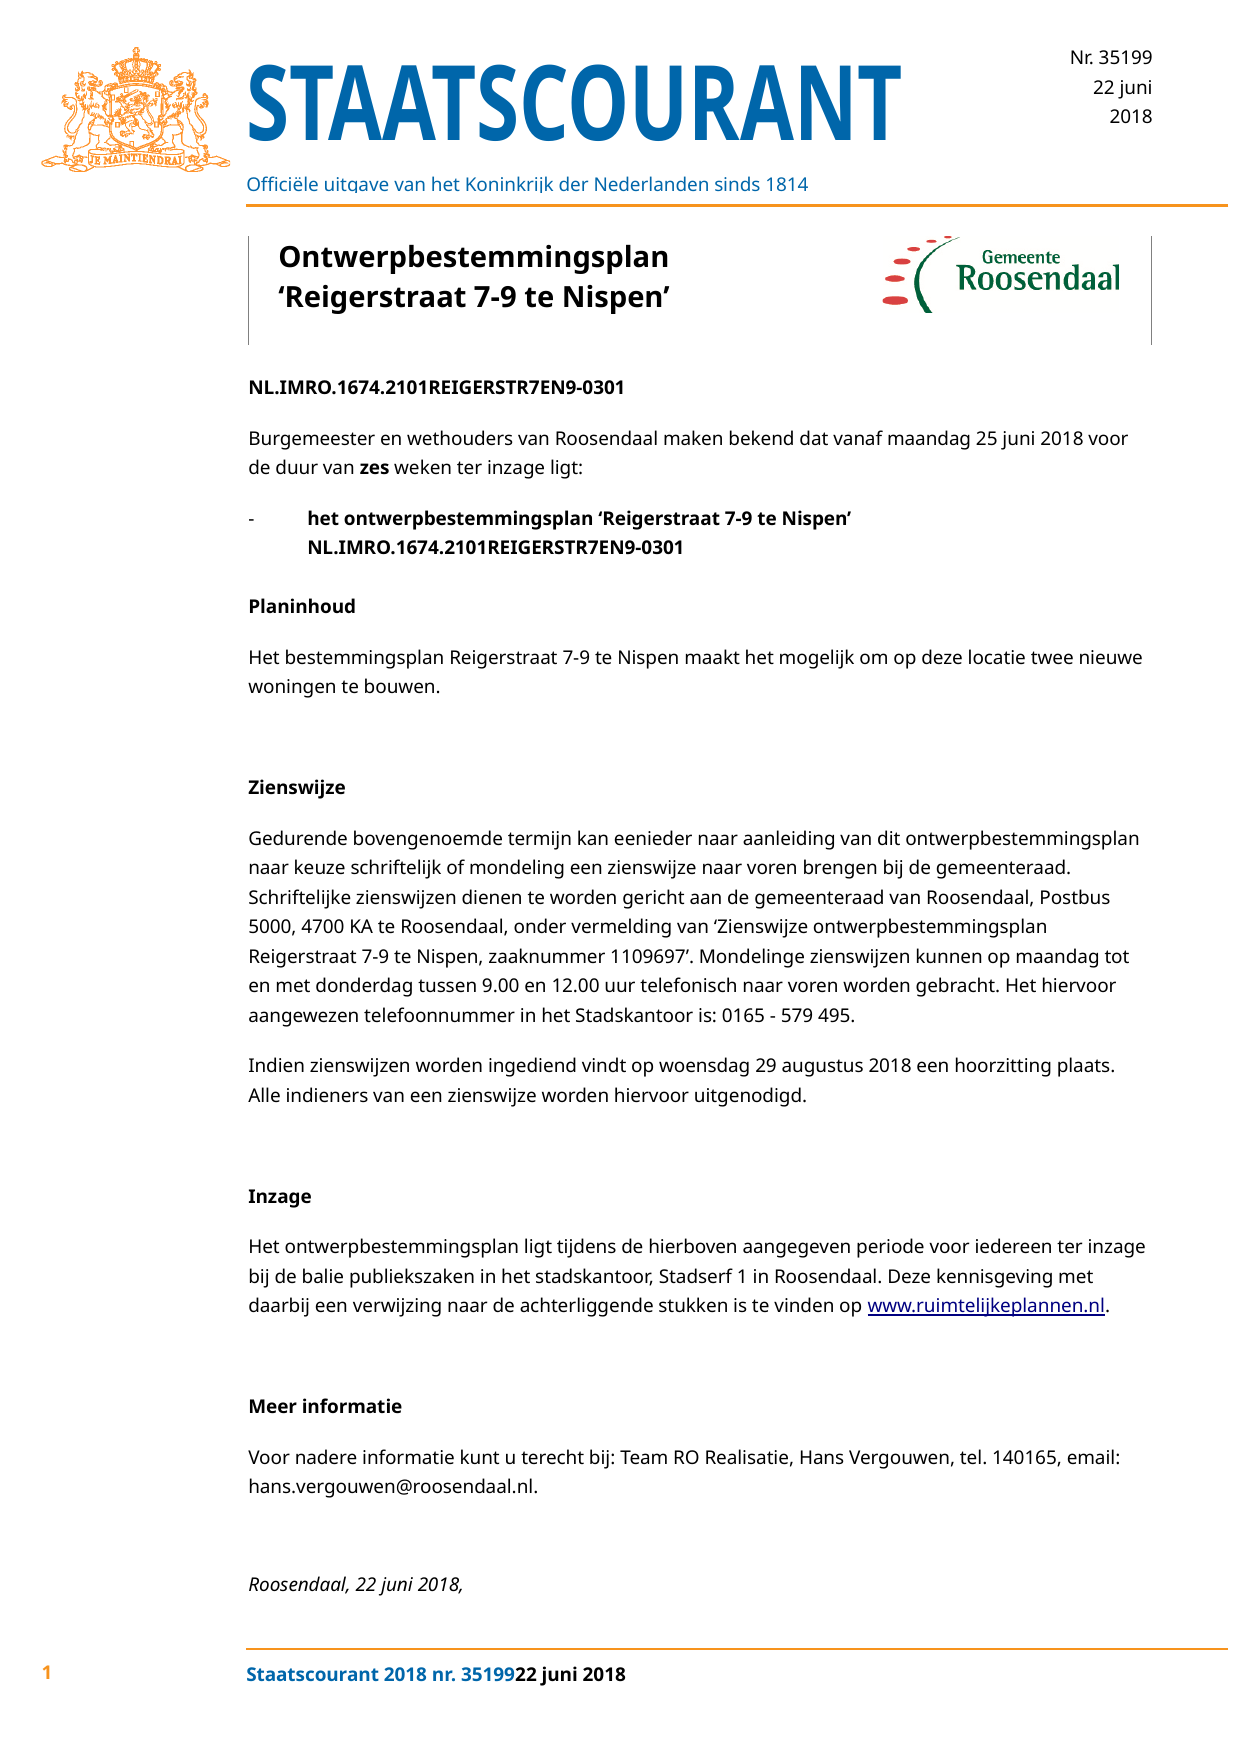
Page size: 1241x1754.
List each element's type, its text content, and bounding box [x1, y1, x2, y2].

picture [41, 47, 231, 172]
table_header [850, 313, 1151, 345]
picture [882, 236, 1119, 313]
text Planinhoud [248, 593, 1152, 619]
text Meer informatie [248, 1393, 1152, 1419]
text Inzage [248, 1183, 1152, 1209]
text NL.IMRO.1674.2101REIGERSTR7EN9-0301 [248, 374, 1152, 400]
list het ontwerpbestemmingsplan ‘Reigerstraat 7-9 te Nispen’ [248, 505, 1152, 530]
table_header [850, 236, 882, 312]
text Burgemeester en wethouders van Roosendaal maken bekend dat vanaf maandag 25 juni 2018 voor de duur van zes weken ter inzage ligt: [248, 425, 1152, 480]
text Het ontwerpbestemmingsplan ligt tijdens de hierboven aangegeven periode voor iedereen ter inzage bij de balie publiekszaken in het stadskantoor, Stadserf 1 in Roosendaal. Deze kennisgeving met daarbij een verwijzing naar de achterliggende stukken is te vinden op www.ruimtelijkeplannen.nl. [248, 1233, 1152, 1318]
text Gedurende bovengenoemde termijn kan eenieder naar aanleiding van dit ontwerpbestemmingsplan naar keuze schriftelijk of mondeling een zienswijze naar voren brengen bij de gemeenteraad. Schriftelijke zienswijzen dienen te worden gericht aan de gemeenteraad van Roosendaal, Postbus 5000, 4700 KA te Roosendaal, onder vermelding van ‘Zienswijze ontwerpbestemmingsplan Reigerstraat 7-9 te Nispen, zaaknummer 1109697’. Mondelinge zienswijzen kunnen op maandag tot en met donderdag tussen 9.00 en 12.00 uur telefonisch naar voren worden gebracht. Het hiervoor aangewezen telefoonnummer in het Stadskantoor is: 0165 - 579 495. [248, 825, 1152, 1028]
text Voor nadere informatie kunt u terecht bij: Team RO Realisatie, Hans Vergouwen, tel. 140165, email: hans.vergouwen@roosendaal.nl. [248, 1444, 1152, 1499]
text Zienswijze [248, 774, 1152, 800]
table_header Ontwerpbestemmingsplan ‘Reigerstraat 7-9 te Nispen’ [249, 236, 850, 345]
text Het bestemmingsplan Reigerstraat 7-9 te Nispen maakt het mogelijk om op deze locatie twee nieuwe woningen te bouwen. [248, 644, 1152, 699]
text Indien zienswijzen worden ingediend vindt op woensdag 29 augustus 2018 een hoorzitting plaats. Alle indieners van een zienswijze worden hiervoor uitgenodigd. [248, 1053, 1152, 1108]
list NL.IMRO.1674.2101REIGERSTR7EN9-0301 [248, 534, 1152, 560]
text Roosendaal, 22 juni 2018, [248, 1572, 1152, 1597]
table_header [1119, 236, 1151, 312]
